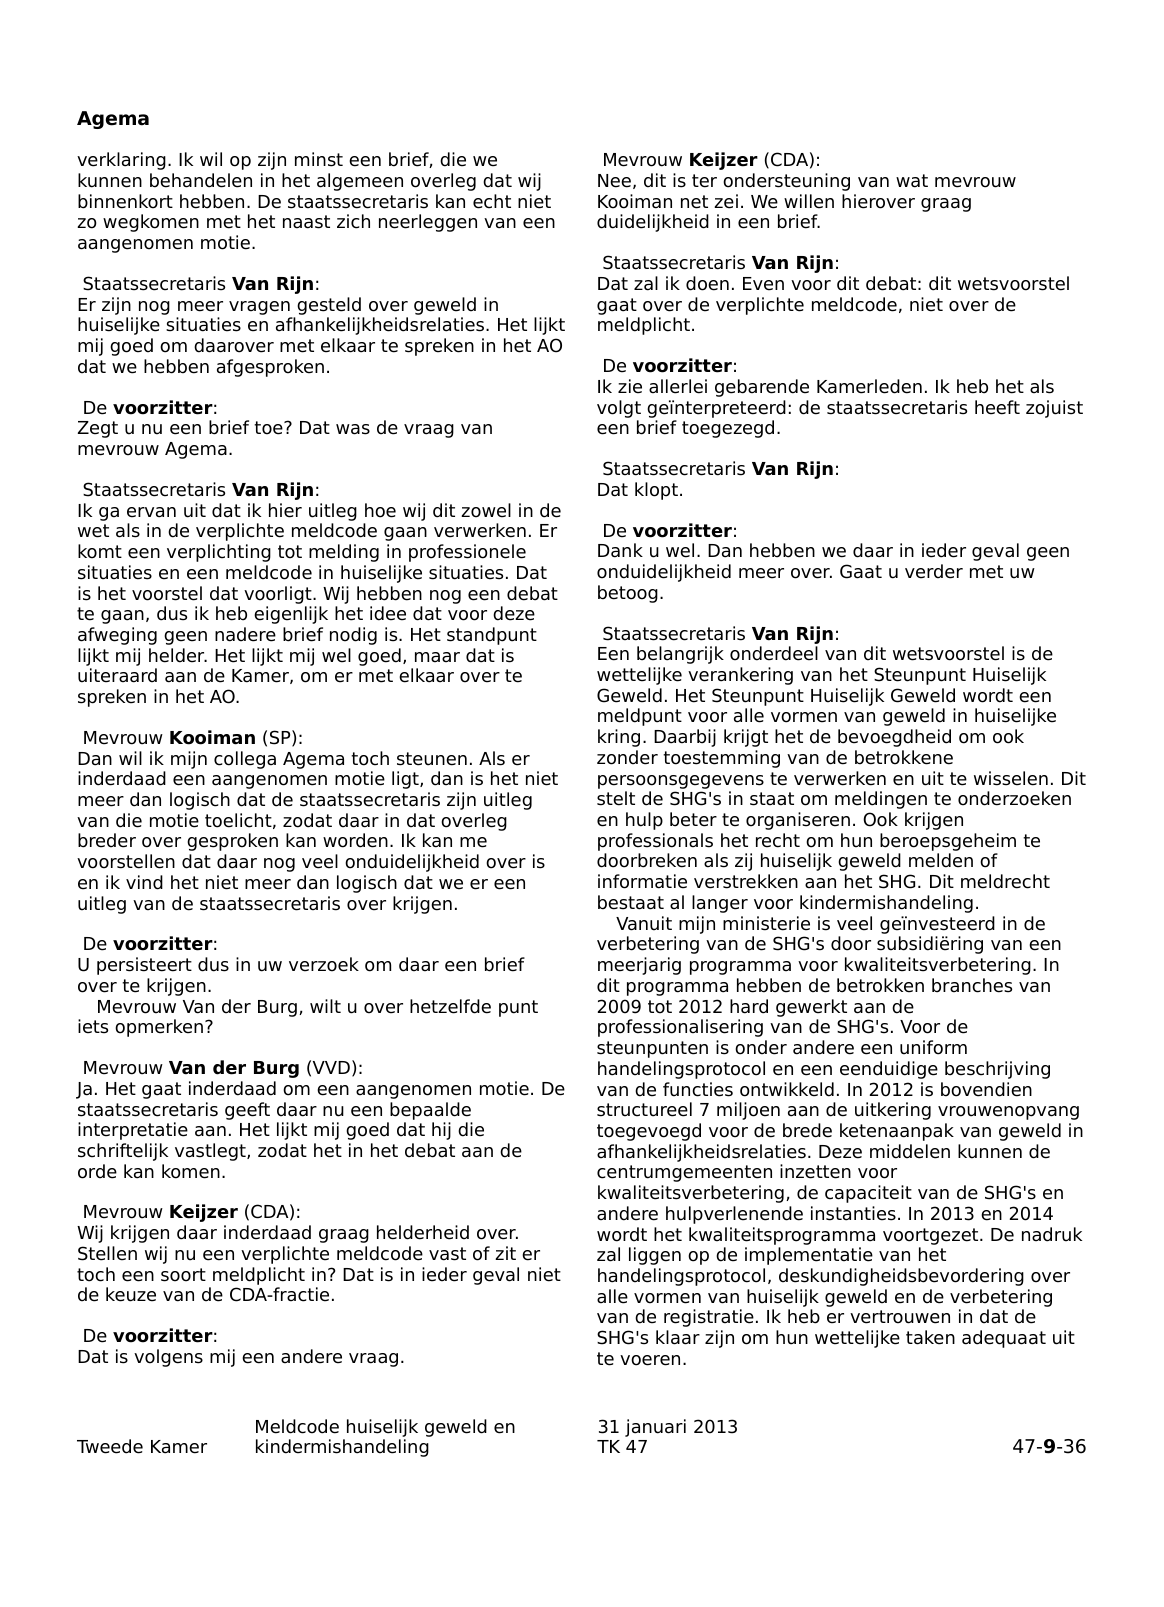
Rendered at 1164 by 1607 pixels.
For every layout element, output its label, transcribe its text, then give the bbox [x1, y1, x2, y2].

text Mevrouw Keijzer (CDA): [77, 1202, 567, 1223]
text Dan wil ik mijn collega Agema toch steunen. Als er inderdaad een aangenomen motie ligt, dan is het niet meer dan logisch dat de staatssecretaris zijn uitleg van die motie toelicht, zodat daar in dat overleg breder over gesproken kan worden. Ik kan me voorstellen dat daar nog veel onduidelijkheid over is en ik vind het niet meer dan logisch dat we er een uitleg van de staatssecretaris over krijgen. [77, 748, 567, 914]
text Staatssecretaris Van Rijn: [596, 623, 1087, 644]
text Staatssecretaris Van Rijn: [596, 459, 1087, 480]
text De voorzitter: [77, 397, 567, 418]
text Dat klopt. [596, 480, 1087, 500]
text Wij krijgen daar inderdaad graag helderheid over. Stellen wij nu een verplichte meldcode vast of zit er toch een soort meldplicht in? Dat is in ieder geval niet de keuze van de CDA-fractie. [77, 1223, 567, 1306]
text Vanuit mijn ministerie is veel geïnvesteerd in de verbetering van de SHG's door subsidiëring van een meerjarig programma voor kwaliteitsverbetering. In dit programma hebben de betrokken branches van 2009 tot 2012 hard gewerkt aan de professionalisering van de SHG's. Voor de steunpunten is onder andere een uniform handelingsprotocol en een eenduidige beschrijving van de functies ontwikkeld. In 2012 is bovendien structureel 7 miljoen aan de uitkering vrouwenopvang toegevoegd voor de brede ketenaanpak van geweld in afhankelijkheidsrelaties. Deze middelen kunnen de centrumgemeenten inzetten voor kwaliteitsverbetering, de capaciteit van de SHG's en andere hulpverlenende instanties. In 2013 en 2014 wordt het kwaliteitsprogramma voortgezet. De nadruk zal liggen op de implementatie van het handelingsprotocol, deskundigheidsbevordering over alle vormen van huiselijk geweld en de verbetering van de registratie. Ik heb er vertrouwen in dat de SHG's klaar zijn om hun wettelijke taken adequaat uit te voeren. [596, 913, 1087, 1369]
text Mevrouw Van der Burg (VVD): [77, 1058, 567, 1079]
text De voorzitter: [77, 1326, 567, 1347]
text Een belangrijk onderdeel van dit wetsvoorstel is de wettelijke verankering van het Steunpunt Huiselijk Geweld. Het Steunpunt Huiselijk Geweld wordt een meldpunt voor alle vormen van geweld in huiselijke kring. Daarbij krijgt het de bevoegdheid om ook zonder toestemming van de betrokkene persoonsgegevens te verwerken en uit te wisselen. Dit stelt de SHG's in staat om meldingen te onderzoeken en hulp beter te organiseren. Ook krijgen professionals het recht om hun beroepsgeheim te doorbreken als zij huiselijk geweld melden of informatie verstrekken aan het SHG. Dit meldrecht bestaat al langer voor kindermishandeling. [596, 644, 1087, 913]
text De voorzitter: [77, 934, 567, 955]
text Dat zal ik doen. Even voor dit debat: dit wetsvoorstel gaat over de verplichte meldcode, niet over de meldplicht. [596, 274, 1087, 336]
text Staatssecretaris Van Rijn: [596, 253, 1087, 274]
text De voorzitter: [596, 520, 1087, 541]
text Mevrouw Van der Burg, wilt u over hetzelfde punt iets opmerken? [77, 996, 567, 1038]
text Dank u wel. Dan hebben we daar in ieder geval geen onduidelijkheid meer over. Gaat u verder met uw betoog. [596, 541, 1087, 603]
text Nee, dit is ter ondersteuning van wat mevrouw Kooiman net zei. We willen hierover graag duidelijkheid in een brief. [596, 171, 1087, 233]
text Staatssecretaris Van Rijn: [77, 274, 567, 294]
text Ik zie allerlei gebarende Kamerleden. Ik heb het als volgt geïnterpreteerd: de staatssecretaris heeft zojuist een brief toegezegd. [596, 377, 1087, 439]
text Staatssecretaris Van Rijn: [77, 480, 567, 500]
text Mevrouw Keijzer (CDA): [596, 150, 1087, 171]
text U persisteert dus in uw verzoek om daar een brief over te krijgen. [77, 955, 567, 996]
text Zegt u nu een brief toe? Dat was de vraag van mevrouw Agema. [77, 418, 567, 460]
text Dat is volgens mij een andere vraag. [77, 1347, 567, 1367]
text Ja. Het gaat inderdaad om een aangenomen motie. De staatssecretaris geeft daar nu een bepaalde interpretatie aan. Het lijkt mij goed dat hij die schriftelijk vastlegt, zodat het in het debat aan de orde kan komen. [77, 1079, 567, 1182]
text verklaring. Ik wil op zijn minst een brief, die we kunnen behandelen in het algemeen overleg dat wij binnenkort hebben. De staatssecretaris kan echt niet zo wegkomen met het naast zich neerleggen van een aangenomen motie. [77, 150, 567, 254]
text De voorzitter: [596, 356, 1087, 377]
text Mevrouw Kooiman (SP): [77, 728, 567, 748]
text Ik ga ervan uit dat ik hier uitleg hoe wij dit zowel in de wet als in de verplichte meldcode gaan verwerken. Er komt een verplichting tot melding in professionele situaties en een meldcode in huiselijke situaties. Dat is het voorstel dat voorligt. Wij hebben nog een debat te gaan, dus ik heb eigenlijk het idee dat voor deze afweging geen nadere brief nodig is. Het standpunt lijkt mij helder. Het lijkt mij wel goed, maar dat is uiteraard aan de Kamer, om er met elkaar over te spreken in het AO. [77, 500, 567, 708]
text Er zijn nog meer vragen gesteld over geweld in huiselijke situaties en afhankelijkheidsrelaties. Het lijkt mij goed om daarover met elkaar te spreken in het AO dat we hebben afgesproken. [77, 294, 567, 377]
